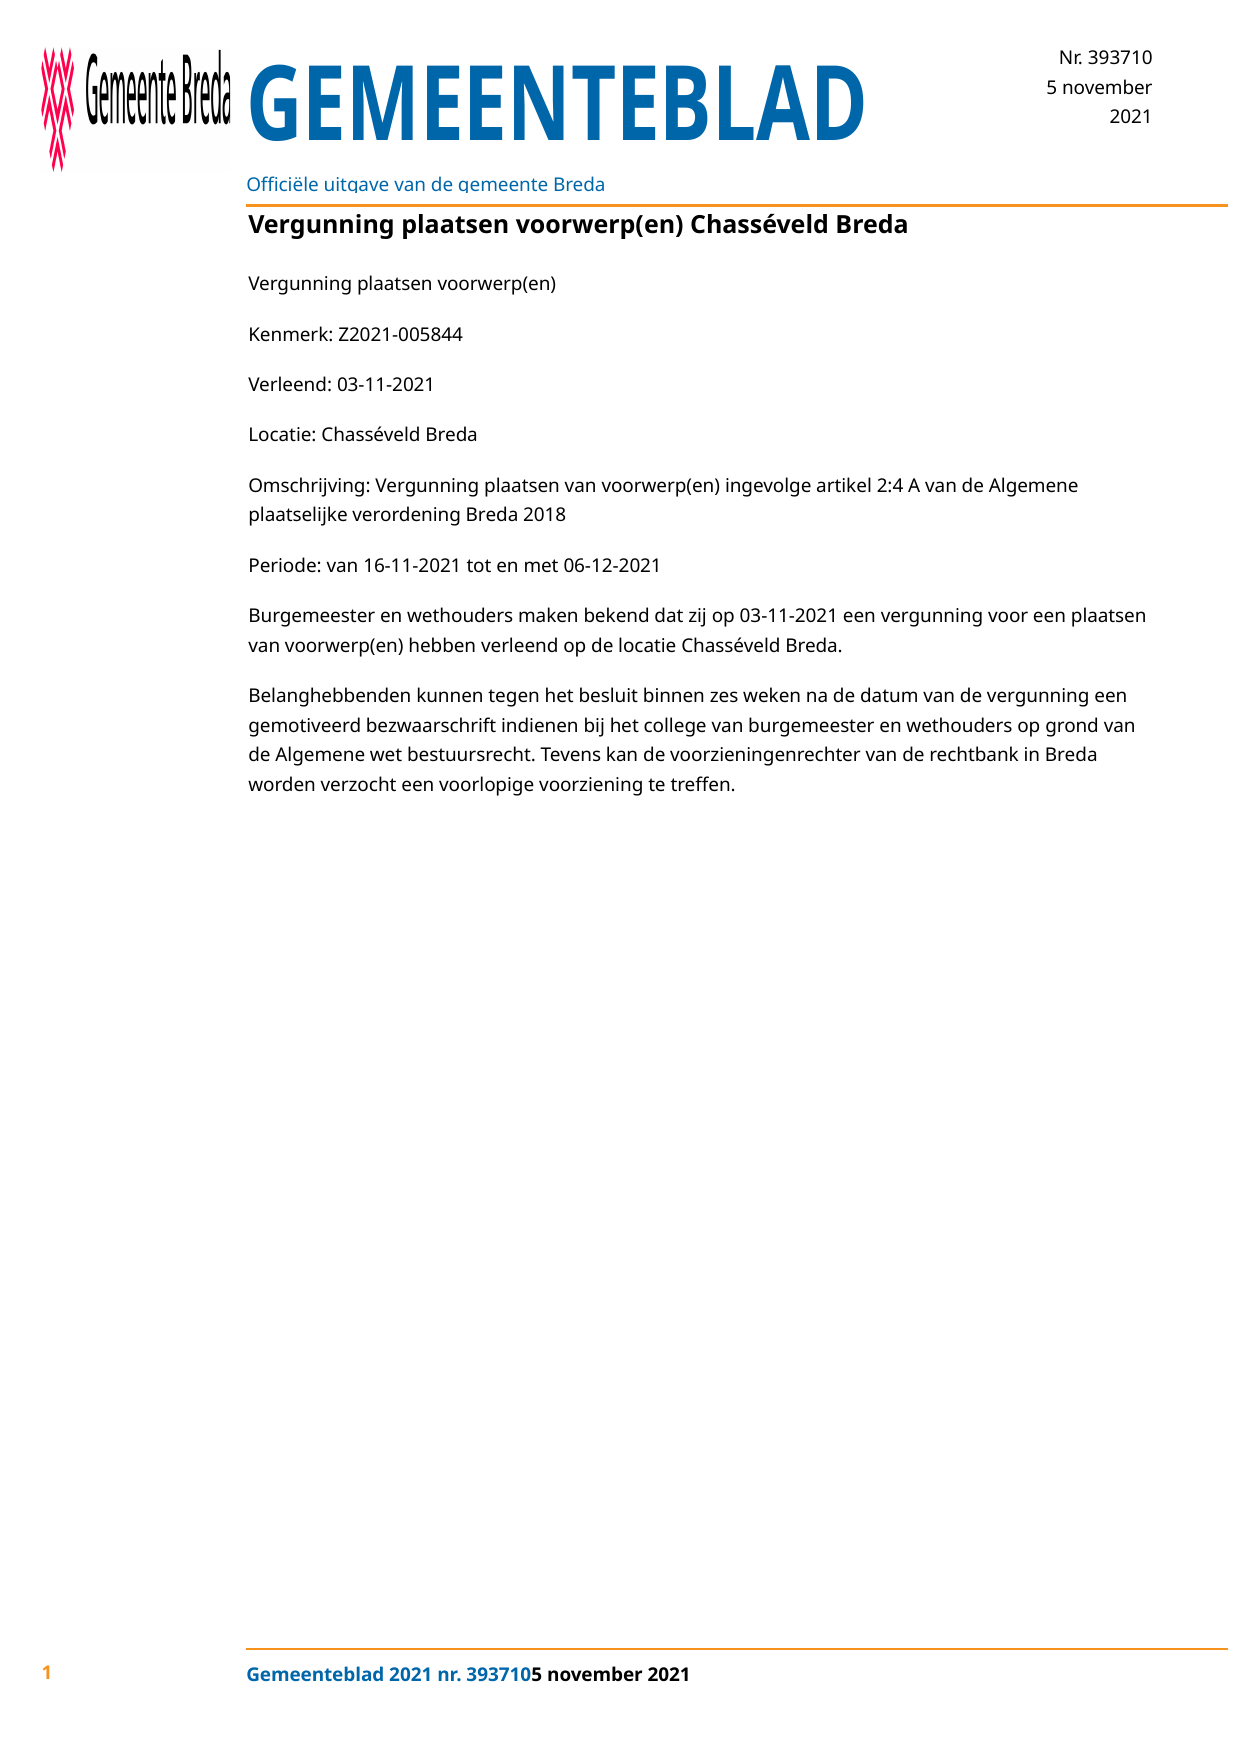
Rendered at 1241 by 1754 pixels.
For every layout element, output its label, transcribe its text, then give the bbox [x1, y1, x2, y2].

text Omschrijving: Vergunning plaatsen van voorwerp(en) ingevolge artikel 2:4 A van de Algemene plaatselijke verordening Breda 2018 [248, 472, 1152, 527]
text Kenmerk: Z2021-005844 [248, 321, 1152, 346]
text Vergunning plaatsen voorwerp(en) [248, 270, 1152, 296]
text Burgemeester en wethouders maken bekend dat zij op 03-11-2021 een vergunning voor een plaatsen van voorwerp(en) hebben verleend op de locatie Chasséveld Breda. [248, 602, 1152, 658]
text Belanghebbenden kunnen tegen het besluit binnen zes weken na de datum van de vergunning een gemotiveerd bezwaarschrift indienen bij het college van burgemeester en wethouders op grond van de Algemene wet bestuursrecht. Tevens kan de voorzieningenrechter van de rechtbank in Breda worden verzocht een voorlopige voorziening te treffen. [248, 682, 1152, 797]
picture [41, 47, 231, 172]
text Verleend: 03-11-2021 [248, 371, 1152, 397]
text Locatie: Chasséveld Breda [248, 422, 1152, 447]
text Vergunning plaatsen voorwerp(en) Chasséveld Breda [248, 207, 1152, 241]
text Periode: van 16-11-2021 tot en met 06-12-2021 [248, 552, 1152, 578]
